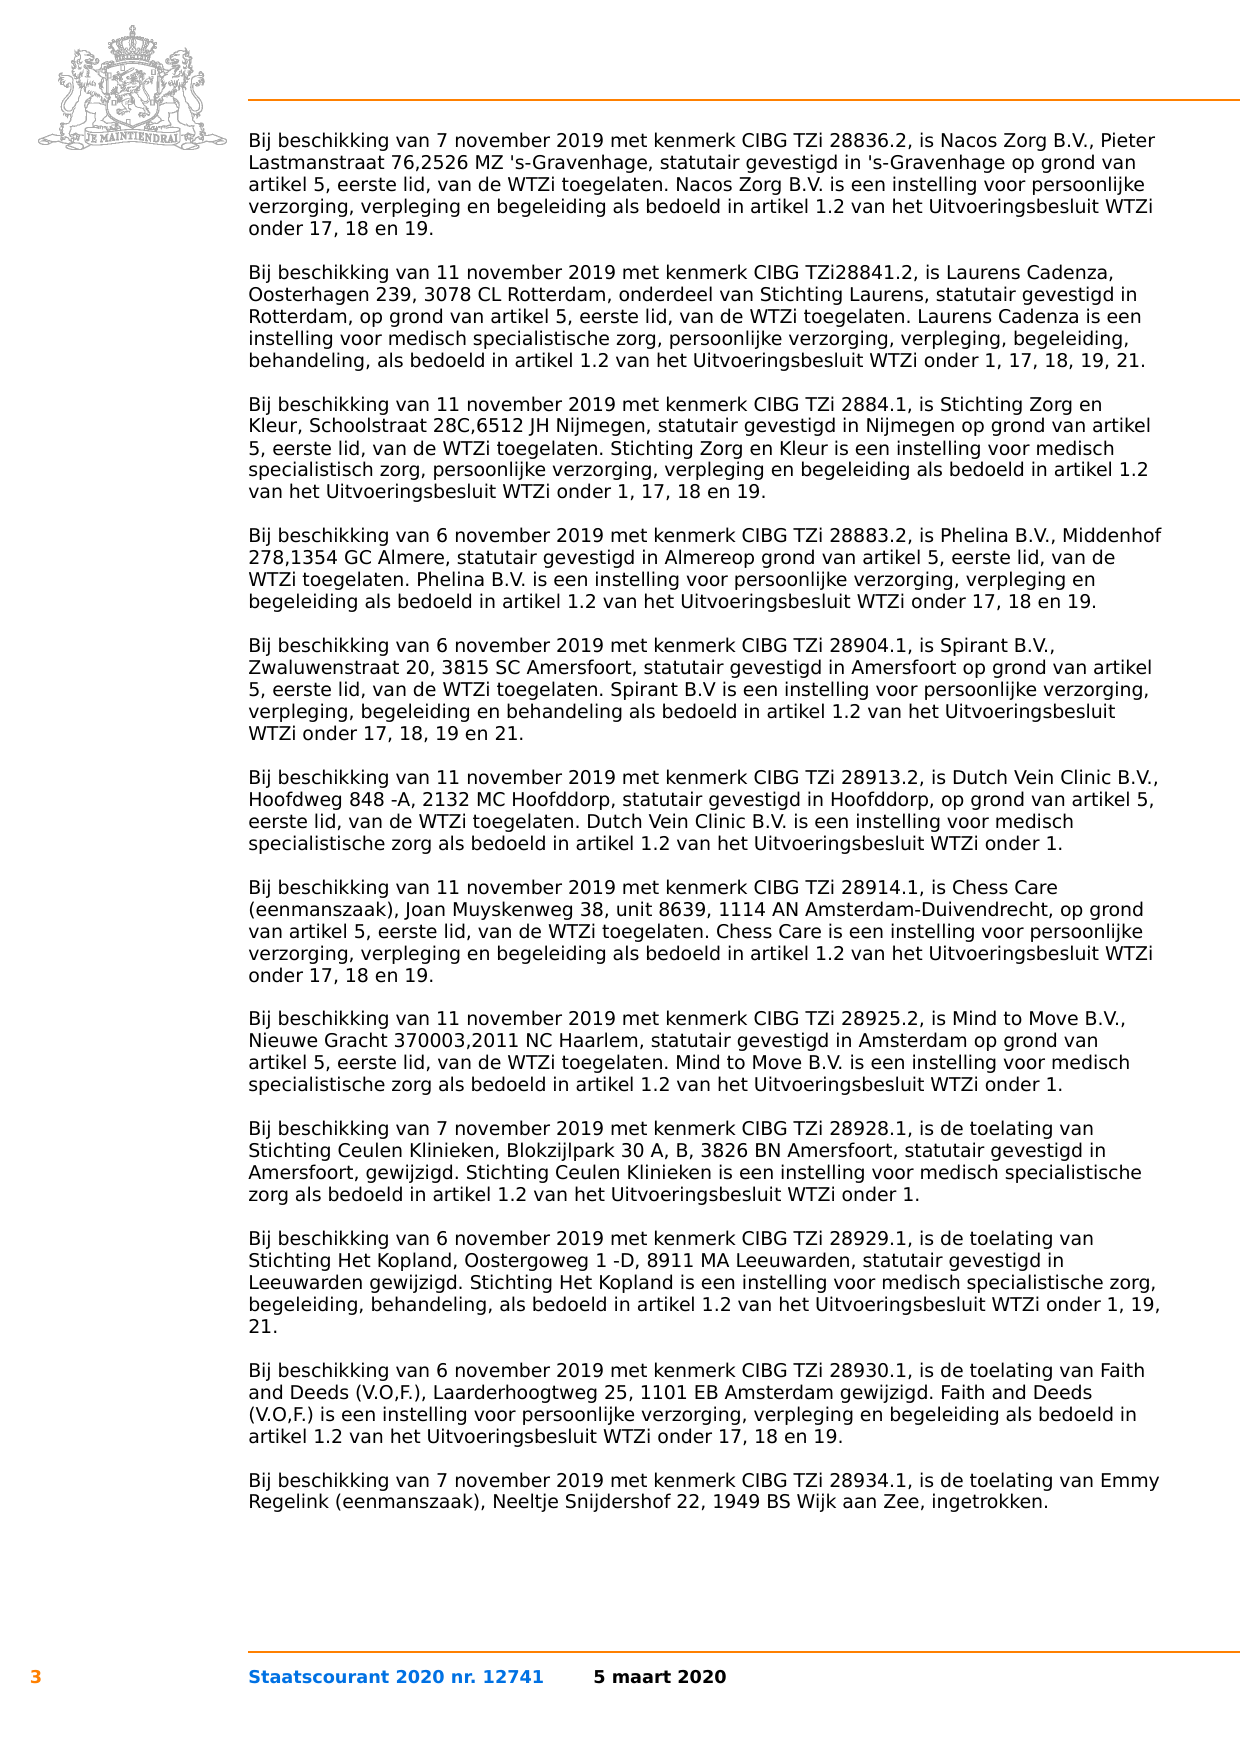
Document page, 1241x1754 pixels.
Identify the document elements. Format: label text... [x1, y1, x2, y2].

text Bij beschikking van 6 november 2019 met kenmerk CIBG TZi 28929.1, is de toelating van Stichting Het Kopland, Oostergoweg 1 -D, 8911 MA Leeuwarden, statutair gevestigd in Leeuwarden gewijzigd. Stichting Het Kopland is een instelling voor medisch specialistische zorg, begeleiding, behandeling, als bedoeld in artikel 1.2 van het Uitvoeringsbesluit WTZi onder 1, 19, 21. [248, 1228, 1163, 1338]
text Bij beschikking van 11 november 2019 met kenmerk CIBG TZi 28925.2, is Mind to Move B.V., Nieuwe Gracht 370003,2011 NC Haarlem, statutair gevestigd in Amsterdam op grond van artikel 5, eerste lid, van de WTZi toegelaten. Mind to Move B.V. is een instelling voor medisch specialistische zorg als bedoeld in artikel 1.2 van het Uitvoeringsbesluit WTZi onder 1. [248, 1008, 1163, 1096]
text Bij beschikking van 11 november 2019 met kenmerk CIBG TZi 28913.2, is Dutch Vein Clinic B.V., Hoofdweg 848 -A, 2132 MC Hoofddorp, statutair gevestigd in Hoofddorp, op grond van artikel 5, eerste lid, van de WTZi toegelaten. Dutch Vein Clinic B.V. is een instelling voor medisch specialistische zorg als bedoeld in artikel 1.2 van het Uitvoeringsbesluit WTZi onder 1. [248, 767, 1163, 855]
picture [38, 25, 227, 150]
text Bij beschikking van 7 november 2019 met kenmerk CIBG TZi 28836.2, is Nacos Zorg B.V., Pieter Lastmanstraat 76,2526 MZ 's-Gravenhage, statutair gevestigd in 's-Gravenhage op grond van artikel 5, eerste lid, van de WTZi toegelaten. Nacos Zorg B.V. is een instelling voor persoonlijke verzorging, verpleging en begeleiding als bedoeld in artikel 1.2 van het Uitvoeringsbesluit WTZi onder 17, 18 en 19. [248, 130, 1163, 240]
text Bij beschikking van 7 november 2019 met kenmerk CIBG TZi 28928.1, is de toelating van Stichting Ceulen Klinieken, Blokzijlpark 30 A, B, 3826 BN Amersfoort, statutair gevestigd in Amersfoort, gewijzigd. Stichting Ceulen Klinieken is een instelling voor medisch specialistische zorg als bedoeld in artikel 1.2 van het Uitvoeringsbesluit WTZi onder 1. [248, 1118, 1163, 1206]
text Bij beschikking van 6 november 2019 met kenmerk CIBG TZi 28930.1, is de toelating van Faith and Deeds (V.O,F.), Laarderhoogtweg 25, 1101 EB Amsterdam gewijzigd. Faith and Deeds (V.O,F.) is een instelling voor persoonlijke verzorging, verpleging en begeleiding als bedoeld in artikel 1.2 van het Uitvoeringsbesluit WTZi onder 17, 18 en 19. [248, 1360, 1163, 1448]
text Bij beschikking van 11 november 2019 met kenmerk CIBG TZi 28914.1, is Chess Care (eenmanszaak), Joan Muyskenweg 38, unit 8639, 1114 AN Amsterdam-Duivendrecht, op grond van artikel 5, eerste lid, van de WTZi toegelaten. Chess Care is een instelling voor persoonlijke verzorging, verpleging en begeleiding als bedoeld in artikel 1.2 van het Uitvoeringsbesluit WTZi onder 17, 18 en 19. [248, 877, 1163, 986]
text Bij beschikking van 11 november 2019 met kenmerk CIBG TZi 2884.1, is Stichting Zorg en Kleur, Schoolstraat 28C,6512 JH Nijmegen, statutair gevestigd in Nijmegen op grond van artikel 5, eerste lid, van de WTZi toegelaten. Stichting Zorg en Kleur is een instelling voor medisch specialistisch zorg, persoonlijke verzorging, verpleging en begeleiding als bedoeld in artikel 1.2 van het Uitvoeringsbesluit WTZi onder 1, 17, 18 en 19. [248, 393, 1163, 503]
text Bij beschikking van 7 november 2019 met kenmerk CIBG TZi 28934.1, is de toelating van Emmy Regelink (eenmanszaak), Neeltje Snijdershof 22, 1949 BS Wijk aan Zee, ingetrokken. [248, 1469, 1163, 1513]
text Bij beschikking van 11 november 2019 met kenmerk CIBG TZi28841.2, is Laurens Cadenza, Oosterhagen 239, 3078 CL Rotterdam, onderdeel van Stichting Laurens, statutair gevestigd in Rotterdam, op grond van artikel 5, eerste lid, van de WTZi toegelaten. Laurens Cadenza is een instelling voor medisch specialistische zorg, persoonlijke verzorging, verpleging, begeleiding, behandeling, als bedoeld in artikel 1.2 van het Uitvoeringsbesluit WTZi onder 1, 17, 18, 19, 21. [248, 262, 1163, 372]
text Bij beschikking van 6 november 2019 met kenmerk CIBG TZi 28883.2, is Phelina B.V., Middenhof 278,1354 GC Almere, statutair gevestigd in Almereop grond van artikel 5, eerste lid, van de WTZi toegelaten. Phelina B.V. is een instelling voor persoonlijke verzorging, verpleging en begeleiding als bedoeld in artikel 1.2 van het Uitvoeringsbesluit WTZi onder 17, 18 en 19. [248, 525, 1163, 613]
text Bij beschikking van 6 november 2019 met kenmerk CIBG TZi 28904.1, is Spirant B.V., Zwaluwenstraat 20, 3815 SC Amersfoort, statutair gevestigd in Amersfoort op grond van artikel 5, eerste lid, van de WTZi toegelaten. Spirant B.V is een instelling voor persoonlijke verzorging, verpleging, begeleiding en behandeling als bedoeld in artikel 1.2 van het Uitvoeringsbesluit WTZi onder 17, 18, 19 en 21. [248, 635, 1163, 745]
